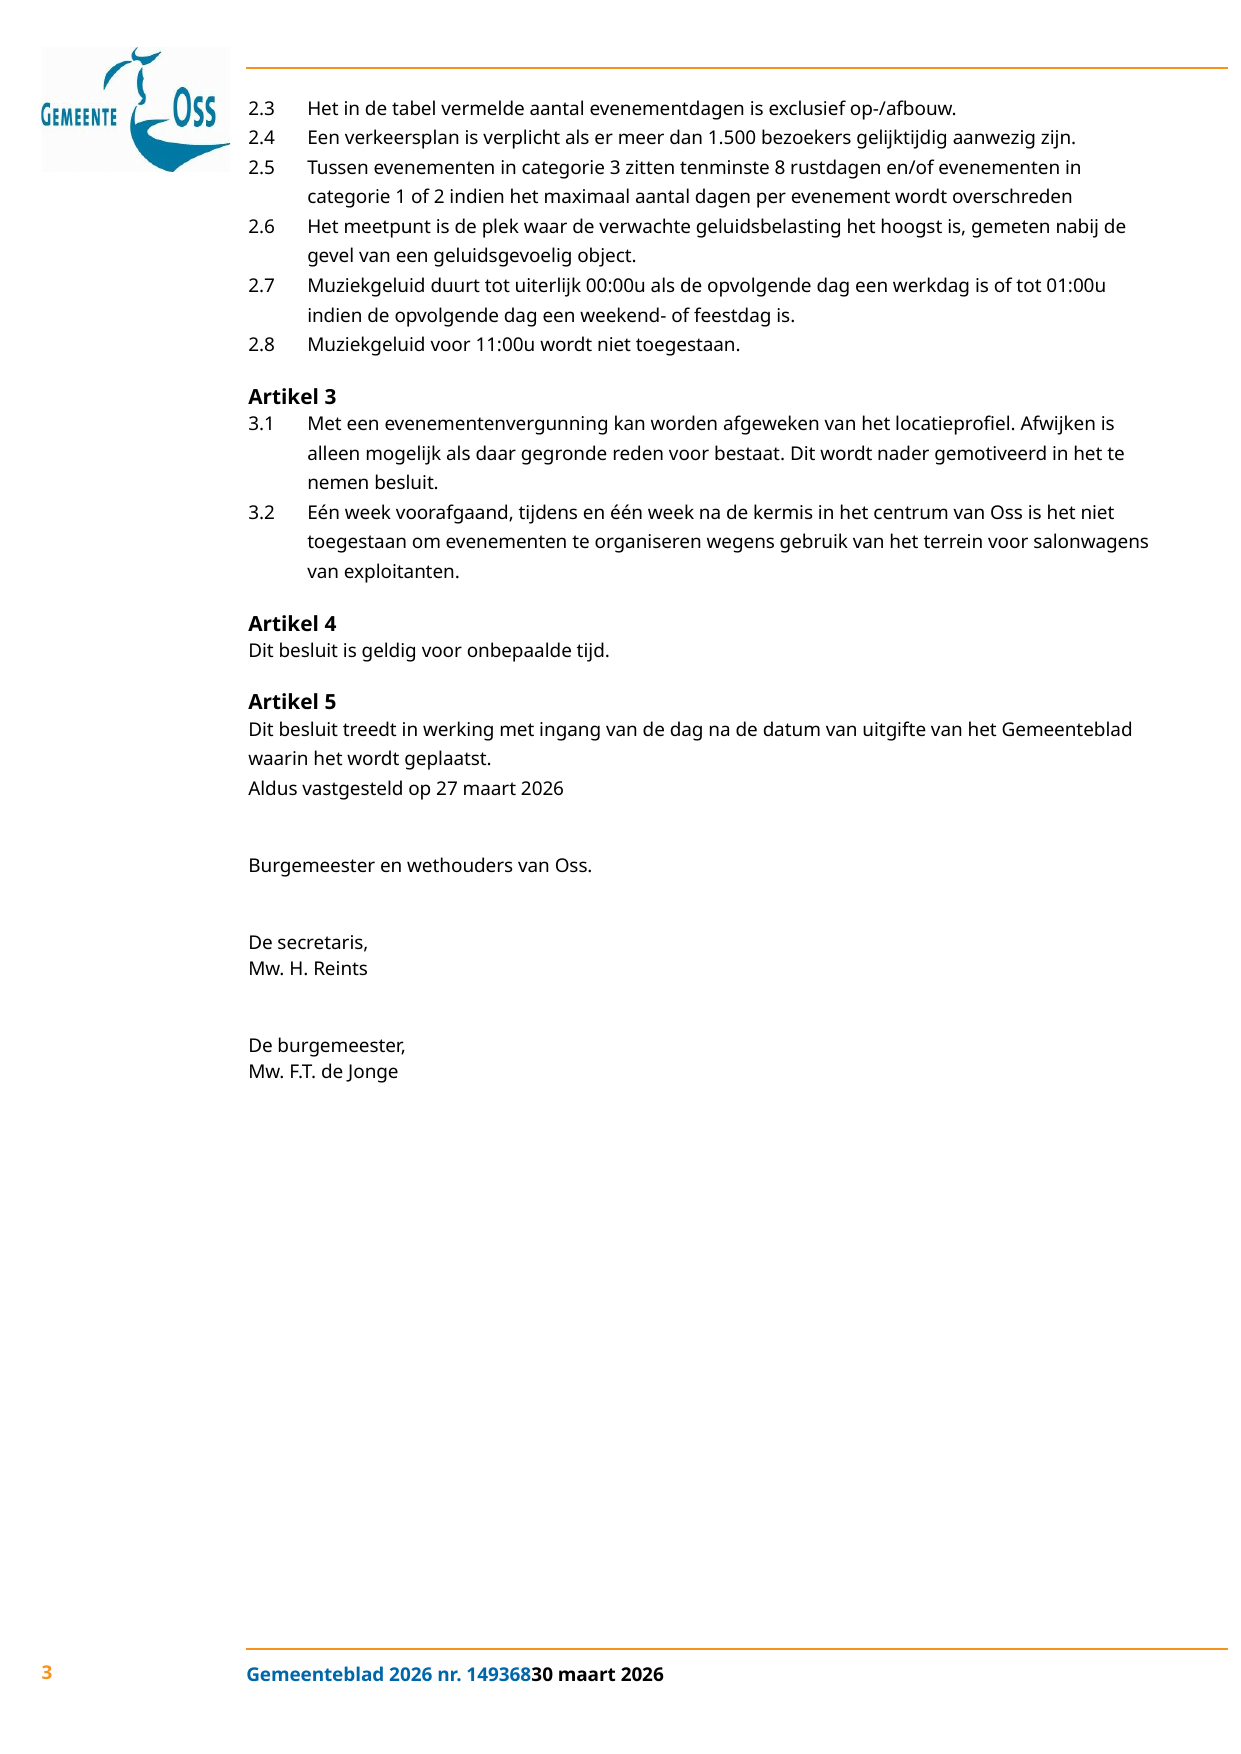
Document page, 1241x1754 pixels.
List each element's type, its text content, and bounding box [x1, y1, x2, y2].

text De burgemeester, [248, 1032, 1152, 1058]
text Artikel 5 [248, 687, 1152, 716]
list Het meetpunt is de plek waar de verwachte geluidsbelasting het hoogst is, gemeten nabij de gevel van een geluidsgevoelig object. [248, 213, 1152, 268]
text Burgemeester en wethouders van Oss. [248, 852, 1152, 878]
text Dit besluit is geldig voor onbepaalde tijd. [248, 637, 1152, 663]
text Artikel 3 [248, 382, 1152, 410]
list Een verkeersplan is verplicht als er meer dan 1.500 bezoekers gelijktijdig aanwezig zijn. [248, 124, 1152, 150]
list Het in de tabel vermelde aantal evenementdagen is exclusief op-/afbouw. [248, 95, 1152, 121]
list Muziekgeluid voor 11:00u wordt niet toegestaan. [248, 331, 1152, 357]
text Mw. F.T. de Jonge [248, 1058, 1152, 1084]
text Dit besluit treedt in werking met ingang van de dag na de datum van uitgifte van het Gemeenteblad waarin het wordt geplaatst. [248, 716, 1152, 771]
picture [41, 47, 231, 172]
list Met een evenementenvergunning kan worden afgeweken van het locatieprofiel. Afwijken is alleen mogelijk als daar gegronde reden voor bestaat. Dit wordt nader gemotiveerd in het te nemen besluit. [248, 410, 1152, 495]
text De secretaris, [248, 929, 1152, 955]
list Tussen evenementen in categorie 3 zitten tenminste 8 rustdagen en/of evenementen in categorie 1 of 2 indien het maximaal aantal dagen per evenement wordt overschreden [248, 154, 1152, 209]
list Muziekgeluid duurt tot uiterlijk 00:00u als de opvolgende dag een werkdag is of tot 01:00u indien de opvolgende dag een weekend- of feestdag is. [248, 272, 1152, 328]
text Aldus vastgesteld op 27 maart 2026 [248, 775, 1152, 801]
list Eén week voorafgaand, tijdens en één week na de kermis in het centrum van Oss is het niet toegestaan om evenementen te organiseren wegens gebruik van het terrein voor salonwagens van exploitanten. [248, 499, 1152, 584]
text Artikel 4 [248, 609, 1152, 637]
text Mw. H. Reints [248, 955, 1152, 981]
